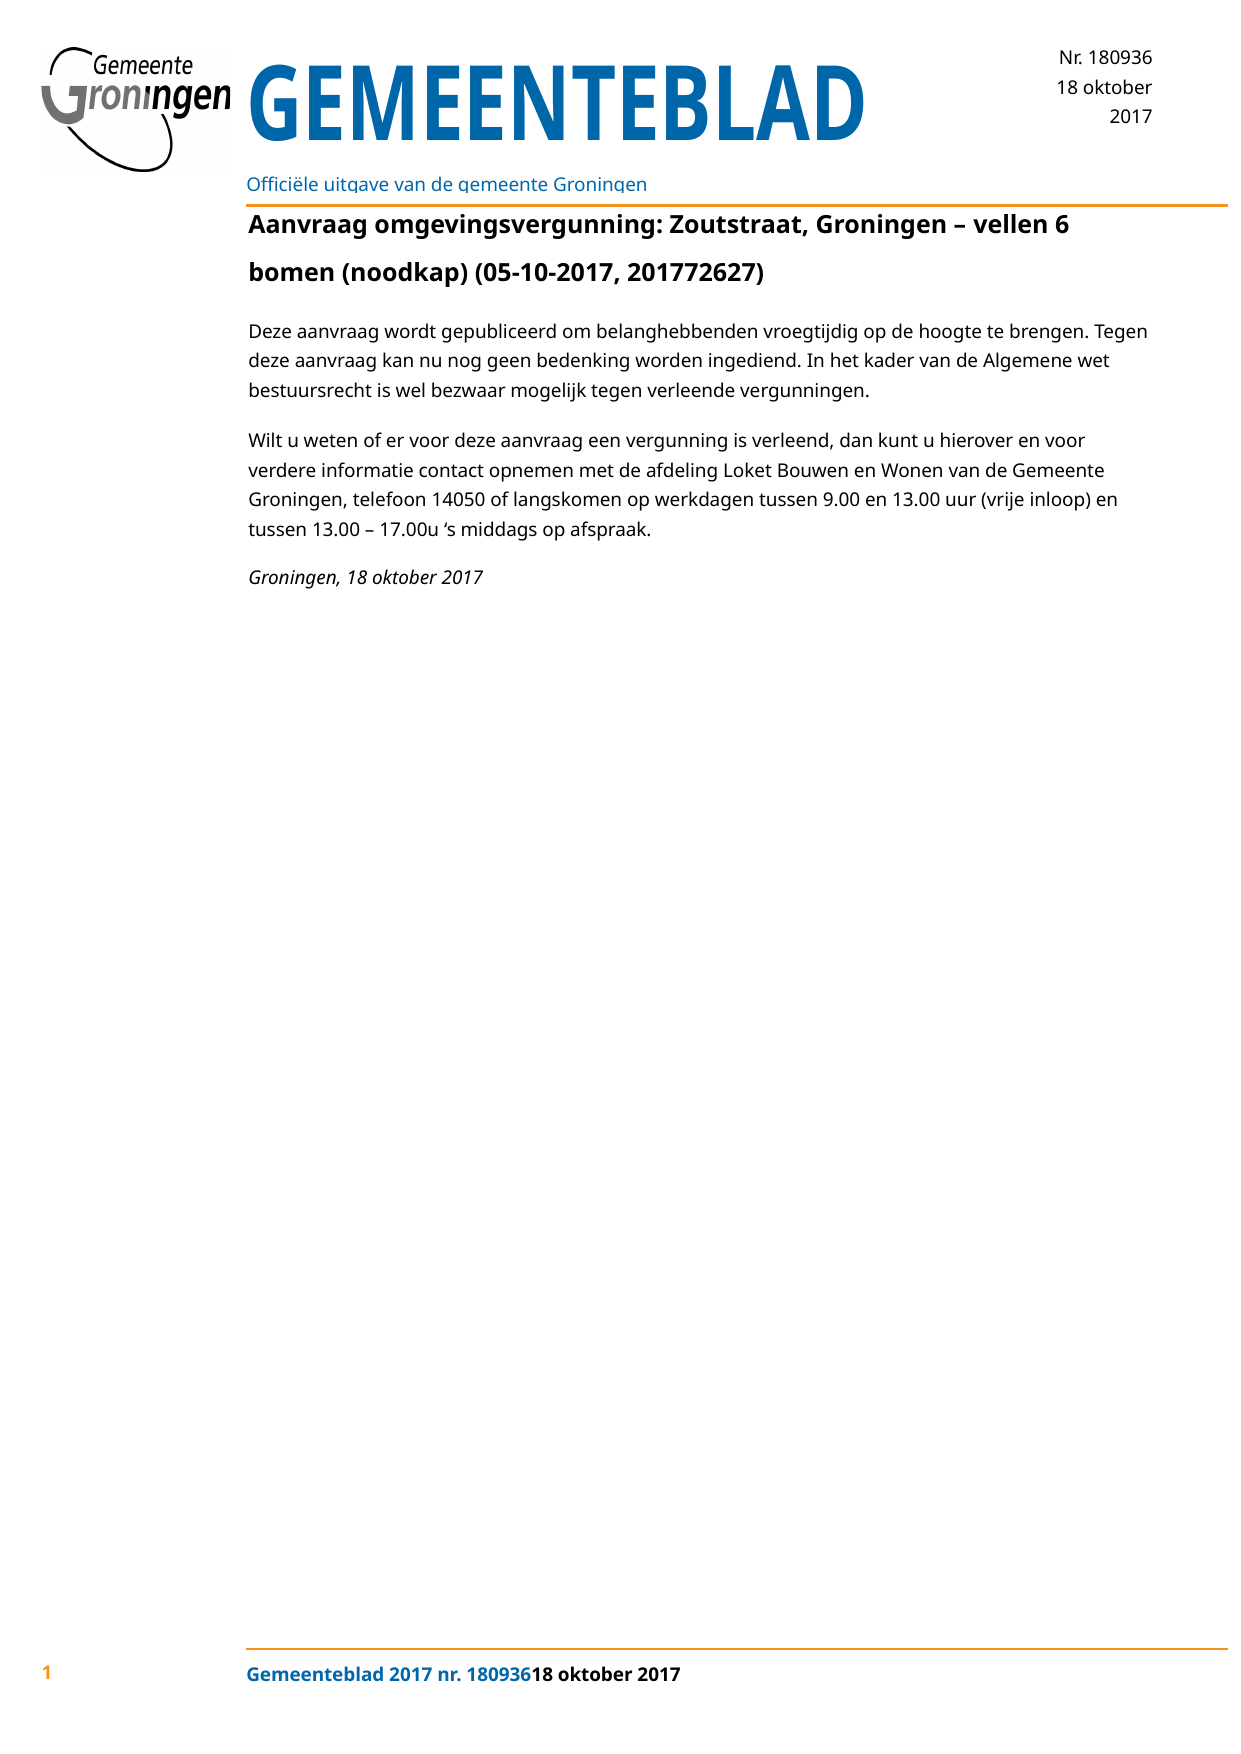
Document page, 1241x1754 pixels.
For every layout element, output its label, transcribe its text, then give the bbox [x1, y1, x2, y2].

text Groningen, 18 oktober 2017 [248, 564, 1152, 590]
text Aanvraag omgevingsvergunning: Zoutstraat, Groningen – vellen 6 bomen (noodkap) (05-10-2017, 201772627) [248, 207, 1152, 288]
picture [41, 47, 231, 172]
text Deze aanvraag wordt gepubliceerd om belanghebbenden vroegtijdig op de hoogte te brengen. Tegen deze aanvraag kan nu nog geen bedenking worden ingediend. In het kader van de Algemene wet bestuursrecht is wel bezwaar mogelijk tegen verleende vergunningen. [248, 318, 1152, 403]
text Wilt u weten of er voor deze aanvraag een vergunning is verleend, dan kunt u hierover en voor verdere informatie contact opnemen met de afdeling Loket Bouwen en Wonen van de Gemeente Groningen, telefoon 14050 of langskomen op werkdagen tussen 9.00 en 13.00 uur (vrije inloop) en tussen 13.00 – 17.00u ‘s middags op afspraak. [248, 427, 1152, 542]
